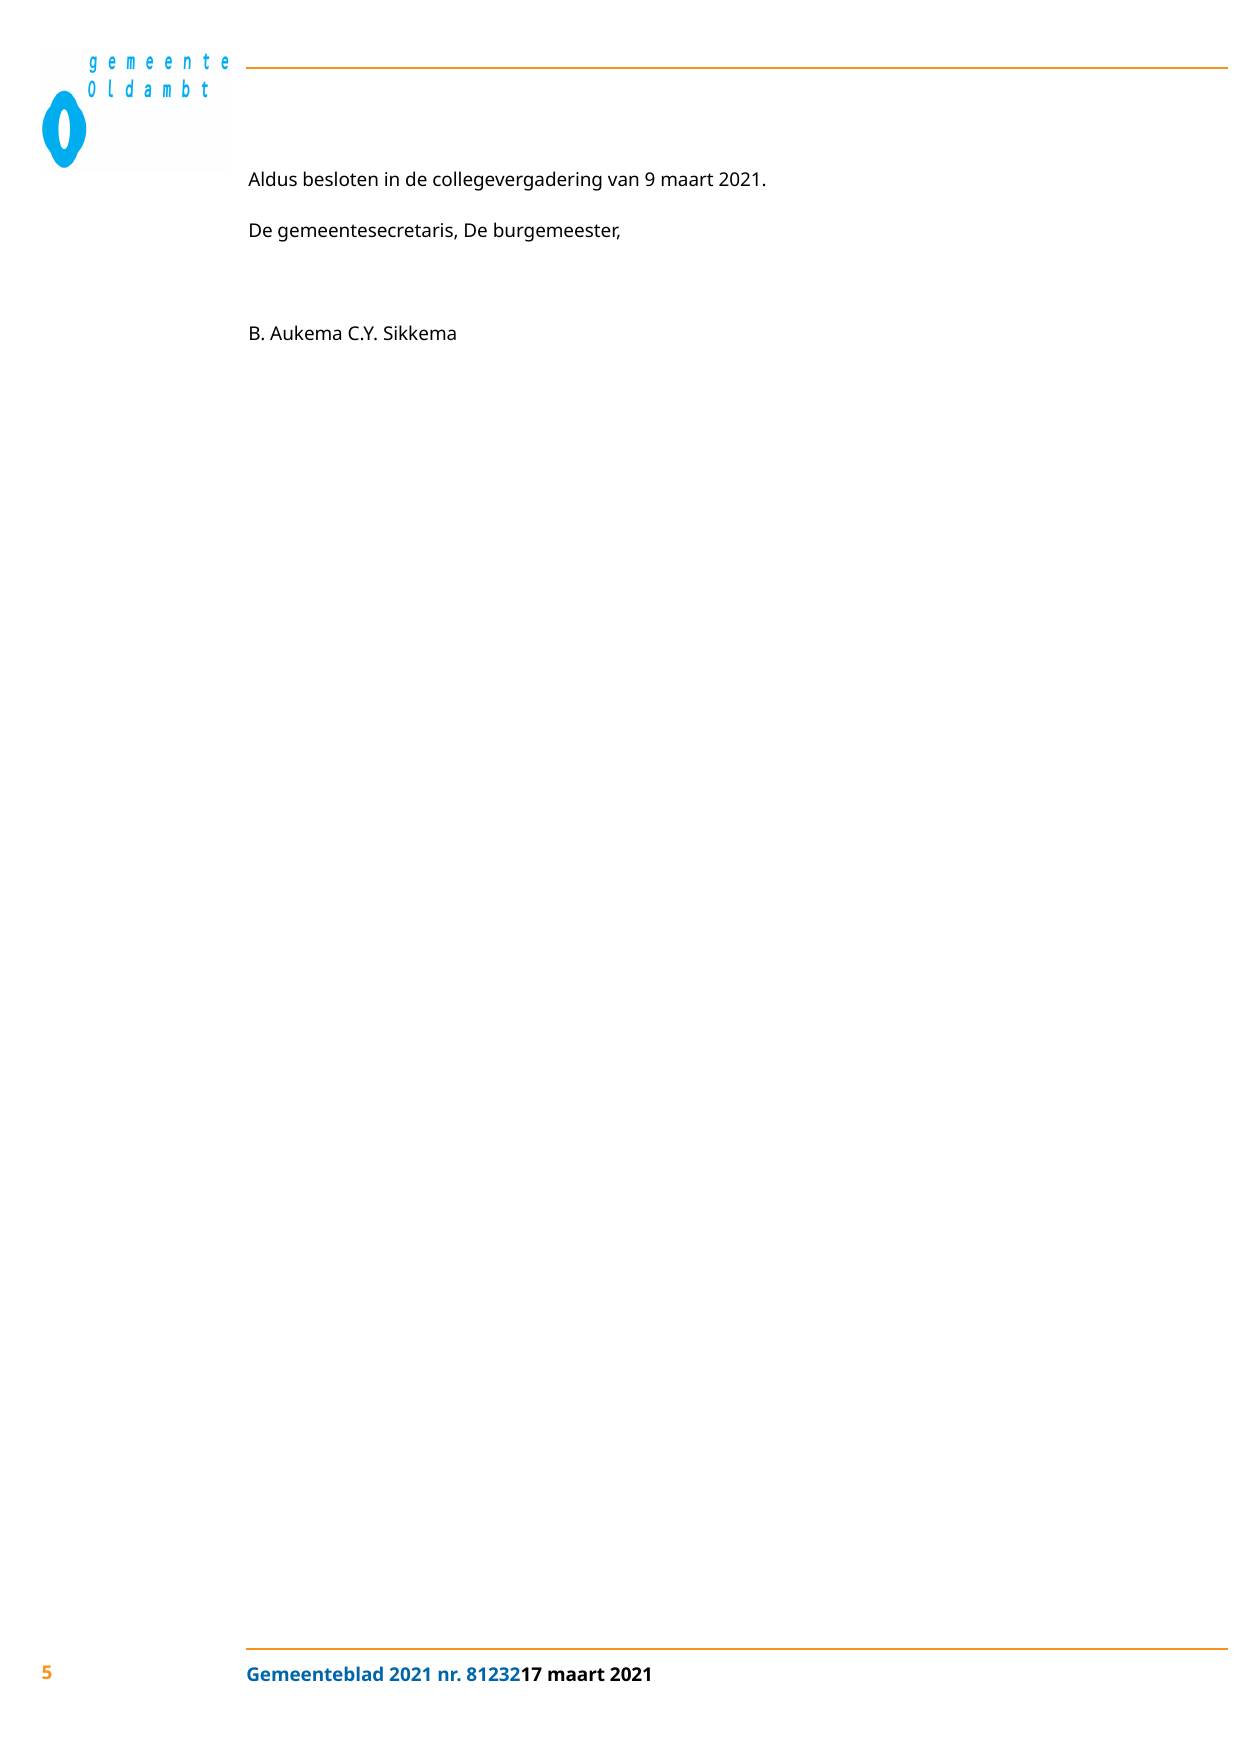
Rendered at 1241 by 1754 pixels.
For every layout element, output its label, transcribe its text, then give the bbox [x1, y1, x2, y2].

text De gemeentesecretaris, De burgemeester, [248, 218, 1152, 243]
text B. Aukema C.Y. Sikkema [248, 321, 1152, 346]
text Aldus besloten in de collegevergadering van 9 maart 2021. [248, 166, 1152, 192]
picture [41, 47, 231, 172]
